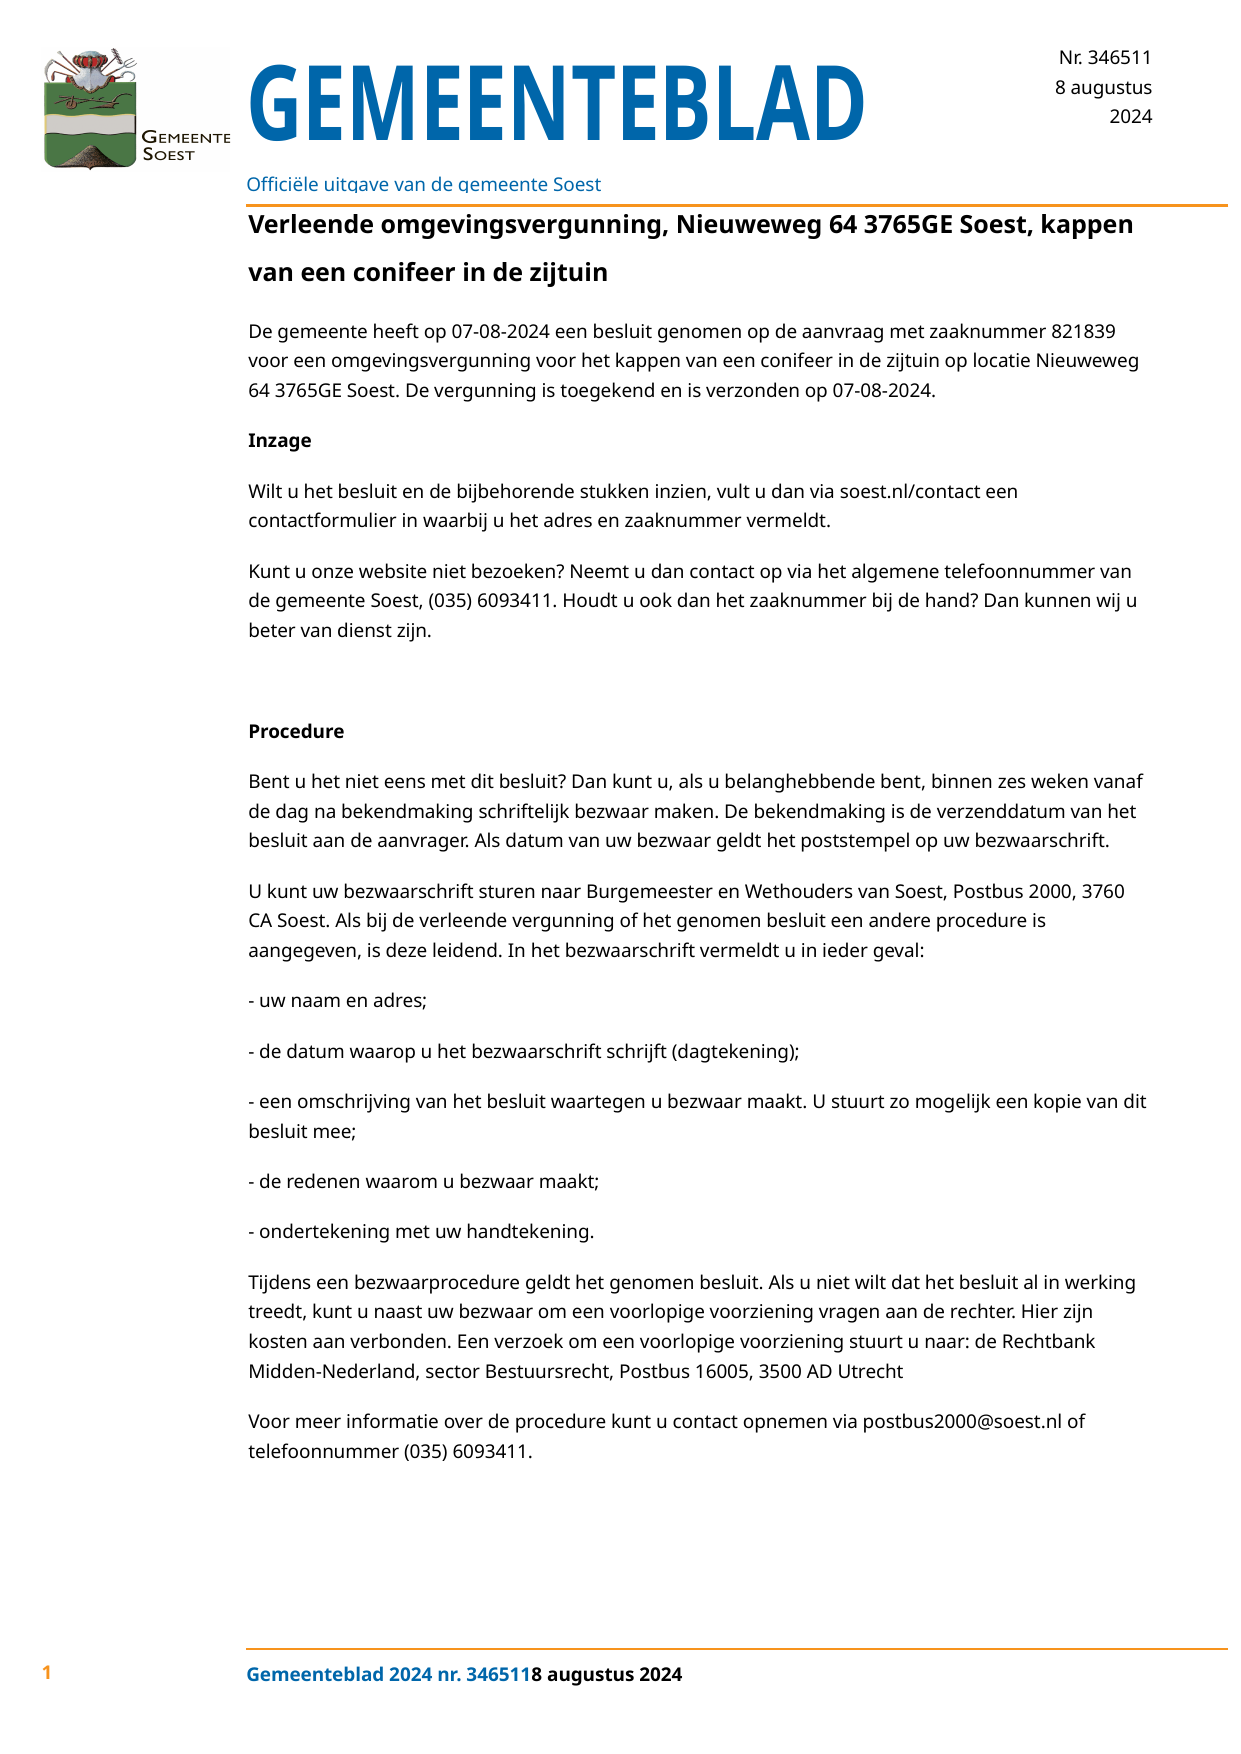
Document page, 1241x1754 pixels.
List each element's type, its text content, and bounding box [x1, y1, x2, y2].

text - uw naam en adres; [248, 987, 1152, 1013]
text U kunt uw bezwaarschrift sturen naar Burgemeester en Wethouders van Soest, Postbus 2000, 3760 CA Soest. Als bij de verleende vergunning of het genomen besluit een andere procedure is aangegeven, is deze leidend. In het bezwaarschrift vermeldt u in ieder geval: [248, 878, 1152, 963]
text De gemeente heeft op 07-08-2024 een besluit genomen op de aanvraag met zaaknummer 821839 voor een omgevingsvergunning voor het kappen van een conifeer in de zijtuin op locatie Nieuweweg 64 3765GE Soest. De vergunning is toegekend en is verzonden op 07-08-2024. [248, 318, 1152, 403]
text Kunt u onze website niet bezoeken? Neemt u dan contact op via het algemene telefoonnummer van de gemeente Soest, (035) 6093411. Houdt u ook dan het zaaknummer bij de hand? Dan kunnen wij u beter van dienst zijn. [248, 558, 1152, 643]
text Inzage [248, 427, 1152, 453]
text Procedure [248, 718, 1152, 744]
text - de datum waarop u het bezwaarschrift schrijft (dagtekening); [248, 1038, 1152, 1064]
text Voor meer informatie over de procedure kunt u contact opnemen via postbus2000@soest.nl of telefoonnummer (035) 6093411. [248, 1408, 1152, 1464]
picture [41, 47, 231, 172]
text - de redenen waarom u bezwaar maakt; [248, 1168, 1152, 1194]
text Bent u het niet eens met dit besluit? Dan kunt u, als u belanghebbende bent, binnen zes weken vanaf de dag na bekendmaking schriftelijk bezwaar maken. De bekendmaking is de verzenddatum van het besluit aan de aanvrager. Als datum van uw bezwaar geldt het poststempel op uw bezwaarschrift. [248, 768, 1152, 853]
text Verleende omgevingsvergunning, Nieuweweg 64 3765GE Soest, kappen van een conifeer in de zijtuin [248, 207, 1152, 288]
text Tijdens een bezwaarprocedure geldt het genomen besluit. Als u niet wilt dat het besluit al in werking treedt, kunt u naast uw bezwaar om een voorlopige voorziening vragen aan de rechter. Hier zijn kosten aan verbonden. Een verzoek om een voorlopige voorziening stuurt u naar: de Rechtbank Midden-Nederland, sector Bestuursrecht, Postbus 16005, 3500 AD Utrecht [248, 1269, 1152, 1384]
text - een omschrijving van het besluit waartegen u bezwaar maakt. U stuurt zo mogelijk een kopie van dit besluit mee; [248, 1088, 1152, 1144]
text Wilt u het besluit en de bijbehorende stukken inzien, vult u dan via soest.nl/contact een contactformulier in waarbij u het adres en zaaknummer vermeldt. [248, 478, 1152, 533]
text - ondertekening met uw handtekening. [248, 1219, 1152, 1244]
